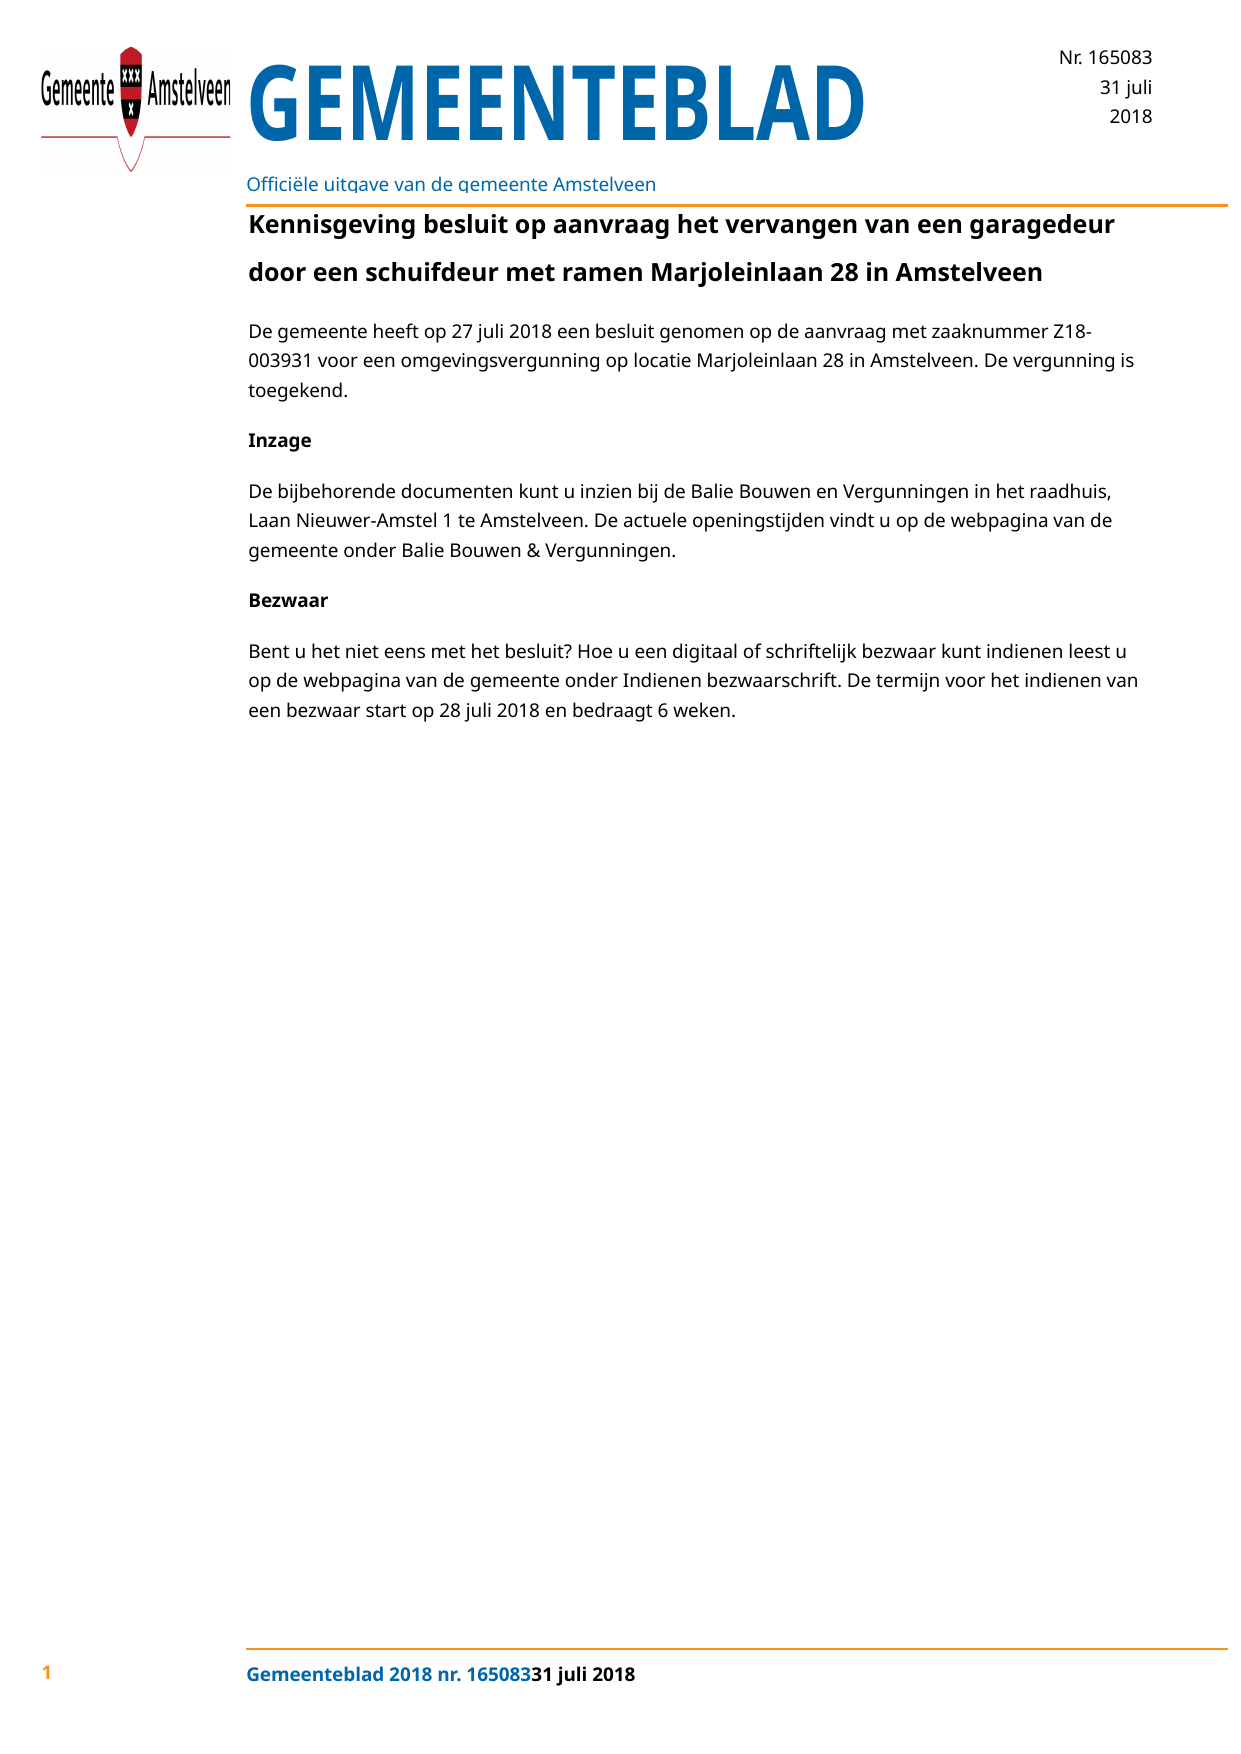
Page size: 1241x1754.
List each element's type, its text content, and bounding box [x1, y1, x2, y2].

text Kennisgeving besluit op aanvraag het vervangen van een garagedeur door een schuifdeur met ramen Marjoleinlaan 28 in Amstelveen [248, 207, 1152, 288]
text De gemeente heeft op 27 juli 2018 een besluit genomen op de aanvraag met zaaknummer Z18-003931 voor een omgevingsvergunning op locatie Marjoleinlaan 28 in Amstelveen. De vergunning is toegekend. [248, 318, 1152, 403]
text Inzage [248, 427, 1152, 453]
text De bijbehorende documenten kunt u inzien bij de Balie Bouwen en Vergunningen in het raadhuis, Laan Nieuwer-Amstel 1 te Amstelveen. De actuele openingstijden vindt u op de webpagina van de gemeente onder Balie Bouwen & Vergunningen. [248, 478, 1152, 563]
picture [41, 47, 231, 172]
text Bezwaar [248, 587, 1152, 613]
text Bent u het niet eens met het besluit? Hoe u een digitaal of schriftelijk bezwaar kunt indienen leest u op de webpagina van de gemeente onder Indienen bezwaarschrift. De termijn voor het indienen van een bezwaar start op 28 juli 2018 en bedraagt 6 weken. [248, 638, 1152, 723]
